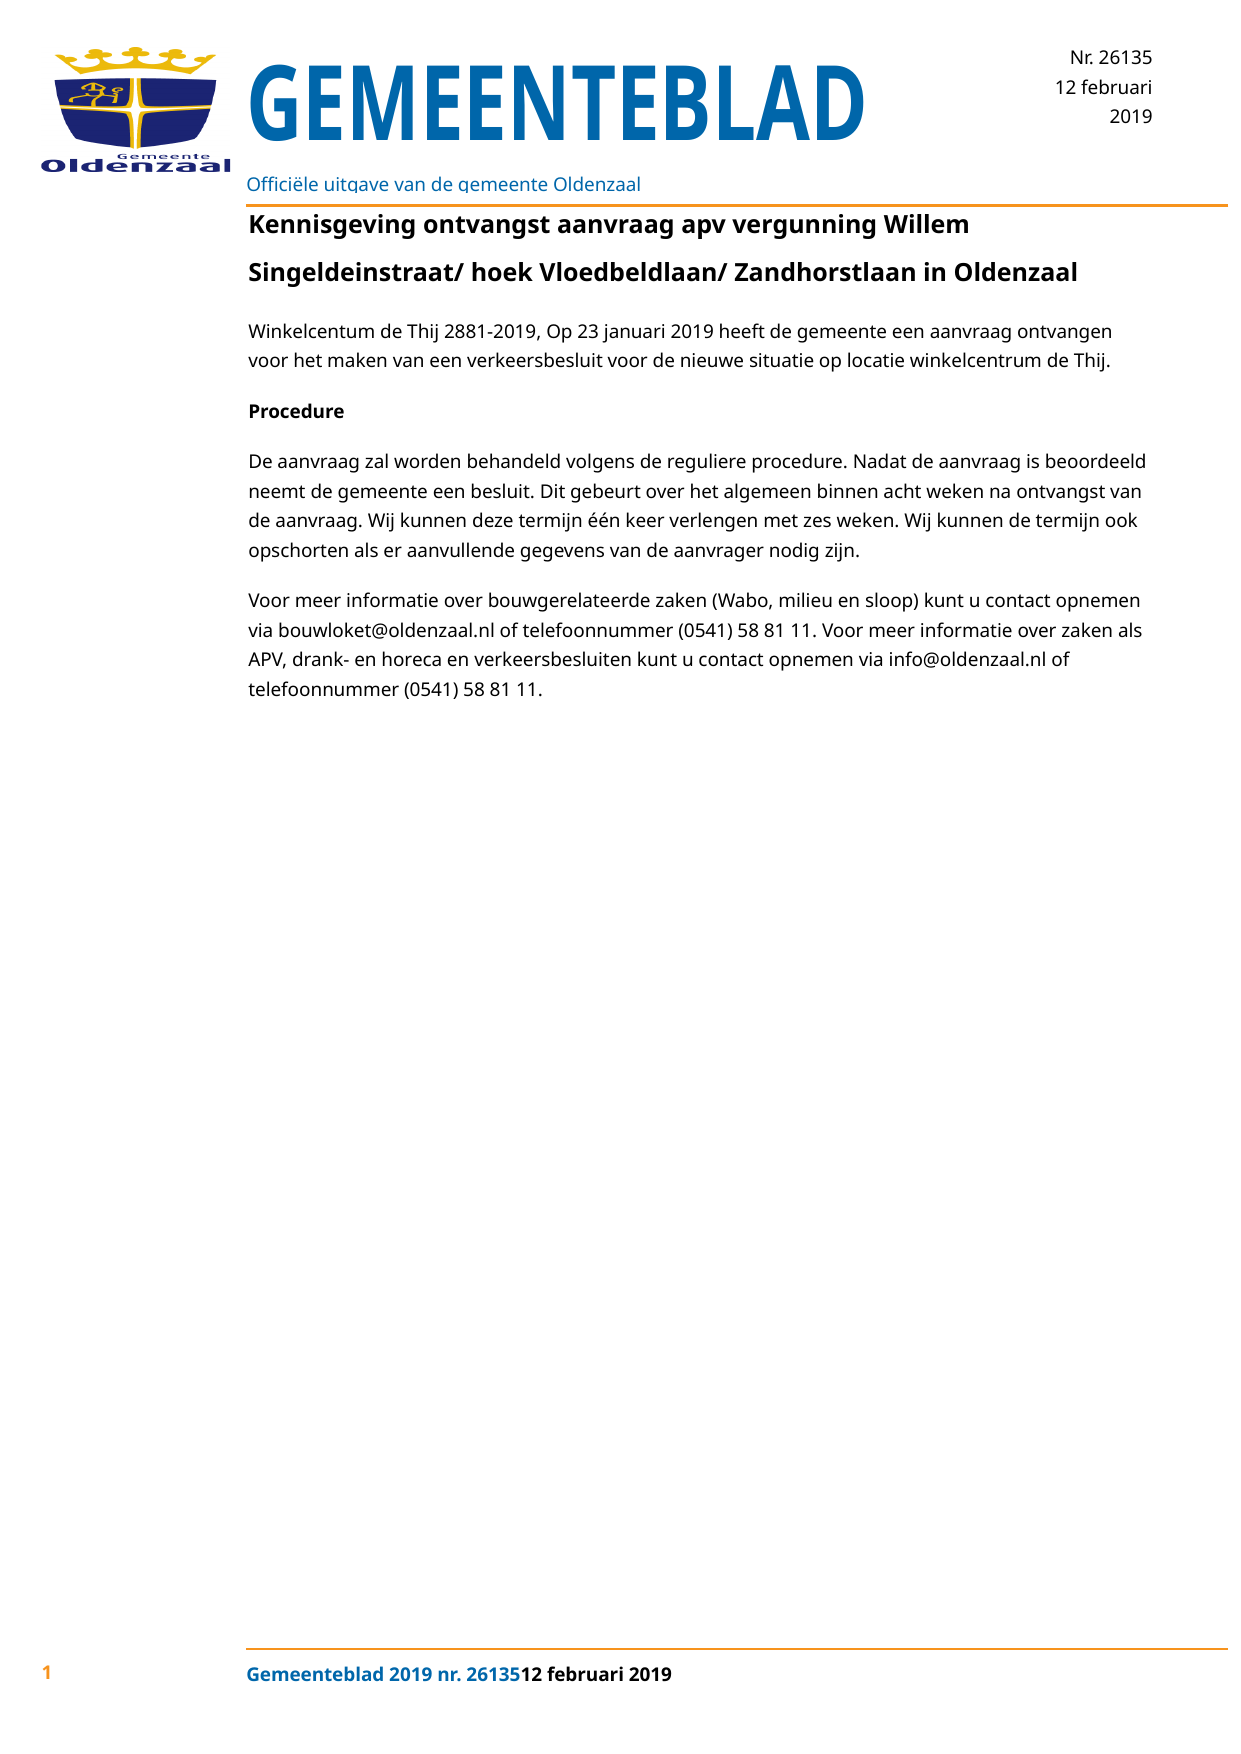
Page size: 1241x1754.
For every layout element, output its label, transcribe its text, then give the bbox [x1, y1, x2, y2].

picture [41, 47, 231, 172]
text Procedure [248, 398, 1152, 424]
text Voor meer informatie over bouwgerelateerde zaken (Wabo, milieu en sloop) kunt u contact opnemen via bouwloket@oldenzaal.nl of telefoonnummer (0541) 58 81 11. Voor meer informatie over zaken als APV, drank- en horeca en verkeersbesluiten kunt u contact opnemen via info@oldenzaal.nl of telefoonnummer (0541) 58 81 11. [248, 587, 1152, 702]
text Kennisgeving ontvangst aanvraag apv vergunning Willem Singeldeinstraat/ hoek Vloedbeldlaan/ Zandhorstlaan in Oldenzaal [248, 207, 1152, 288]
text Winkelcentum de Thij 2881-2019, Op 23 januari 2019 heeft de gemeente een aanvraag ontvangen voor het maken van een verkeersbesluit voor de nieuwe situatie op locatie winkelcentrum de Thij. [248, 318, 1152, 373]
text De aanvraag zal worden behandeld volgens de reguliere procedure. Nadat de aanvraag is beoordeeld neemt de gemeente een besluit. Dit gebeurt over het algemeen binnen acht weken na ontvangst van de aanvraag. Wij kunnen deze termijn één keer verlengen met zes weken. Wij kunnen de termijn ook opschorten als er aanvullende gegevens van de aanvrager nodig zijn. [248, 448, 1152, 563]
